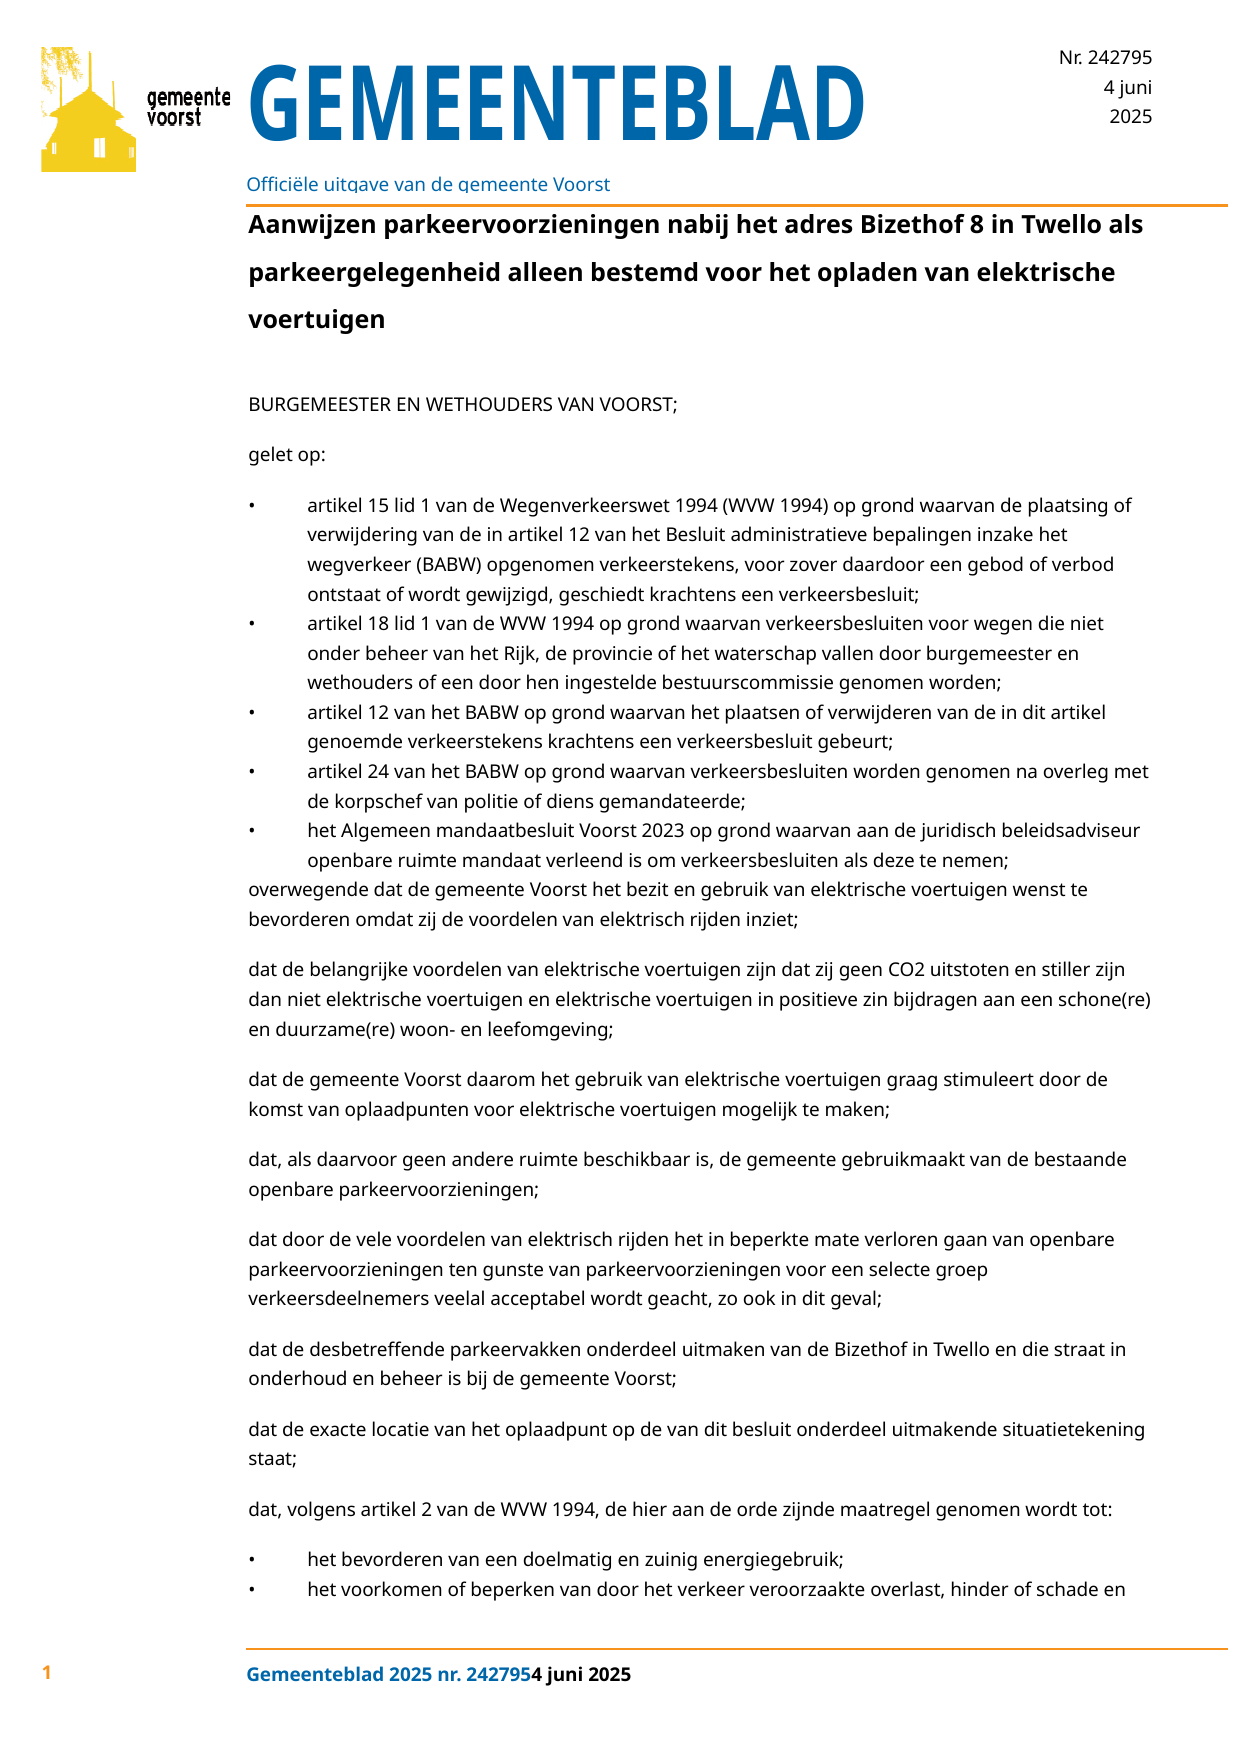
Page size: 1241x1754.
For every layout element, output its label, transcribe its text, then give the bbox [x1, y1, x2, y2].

text gelet op: [248, 442, 1152, 467]
text dat, volgens artikel 2 van de WVW 1994, de hier aan de orde zijnde maatregel genomen wordt tot: [248, 1496, 1152, 1522]
text dat de exacte locatie van het oplaadpunt op de van dit besluit onderdeel uitmakende situatietekening staat; [248, 1416, 1152, 1471]
text overwegende dat de gemeente Voorst het bezit en gebruik van elektrische voertuigen wenst te bevorderen omdat zij de voordelen van elektrisch rijden inziet; [248, 877, 1152, 932]
list artikel 12 van het BABW op grond waarvan het plaatsen of verwijderen van de in dit artikel genoemde verkeerstekens krachtens een verkeersbesluit gebeurt; [248, 699, 1152, 754]
list artikel 18 lid 1 van de WVW 1994 op grond waarvan verkeersbesluiten voor wegen die niet onder beheer van het Rijk, de provincie of het waterschap vallen door burgemeester en wethouders of een door hen ingestelde bestuurscommissie genomen worden; [248, 610, 1152, 695]
text dat, als daarvoor geen andere ruimte beschikbaar is, de gemeente gebruikmaakt van de bestaande openbare parkeervoorzieningen; [248, 1146, 1152, 1202]
picture [41, 47, 231, 172]
text dat door de vele voordelen van elektrisch rijden het in beperkte mate verloren gaan van openbare parkeervoorzieningen ten gunste van parkeervoorzieningen voor een selecte groep verkeersdeelnemers veelal acceptabel wordt geacht, zo ook in dit geval; [248, 1226, 1152, 1311]
list het voorkomen of beperken van door het verkeer veroorzaakte overlast, hinder of schade en [248, 1576, 1152, 1602]
text dat de gemeente Voorst daarom het gebruik van elektrische voertuigen graag stimuleert door de komst van oplaadpunten voor elektrische voertuigen mogelijk te maken; [248, 1066, 1152, 1122]
list artikel 15 lid 1 van de Wegenverkeerswet 1994 (WVW 1994) op grond waarvan de plaatsing of verwijdering van de in artikel 12 van het Besluit administratieve bepalingen inzake het wegverkeer (BABW) opgenomen verkeerstekens, voor zover daardoor een gebod of verbod ontstaat of wordt gewijzigd, geschiedt krachtens een verkeersbesluit; [248, 492, 1152, 607]
list het Algemeen mandaatbesluit Voorst 2023 op grond waarvan aan de juridisch beleidsadviseur openbare ruimte mandaat verleend is om verkeersbesluiten als deze te nemen; [248, 817, 1152, 873]
text BURGEMEESTER EN WETHOUDERS VAN VOORST; [248, 391, 1152, 417]
text dat de belangrijke voordelen van elektrische voertuigen zijn dat zij geen CO2 uitstoten en stiller zijn dan niet elektrische voertuigen en elektrische voertuigen in positieve zin bijdragen aan een schone(re) en duurzame(re) woon- en leefomgeving; [248, 957, 1152, 1042]
list artikel 24 van het BABW op grond waarvan verkeersbesluiten worden genomen na overleg met de korpschef van politie of diens gemandateerde; [248, 758, 1152, 814]
text Aanwijzen parkeervoorzieningen nabij het adres Bizethof 8 in Twello als parkeergelegenheid alleen bestemd voor het opladen van elektrische voertuigen [248, 207, 1152, 336]
list het bevorderen van een doelmatig en zuinig energiegebruik; [248, 1546, 1152, 1572]
text dat de desbetreffende parkeervakken onderdeel uitmaken van de Bizethof in Twello en die straat in onderhoud en beheer is bij de gemeente Voorst; [248, 1336, 1152, 1391]
